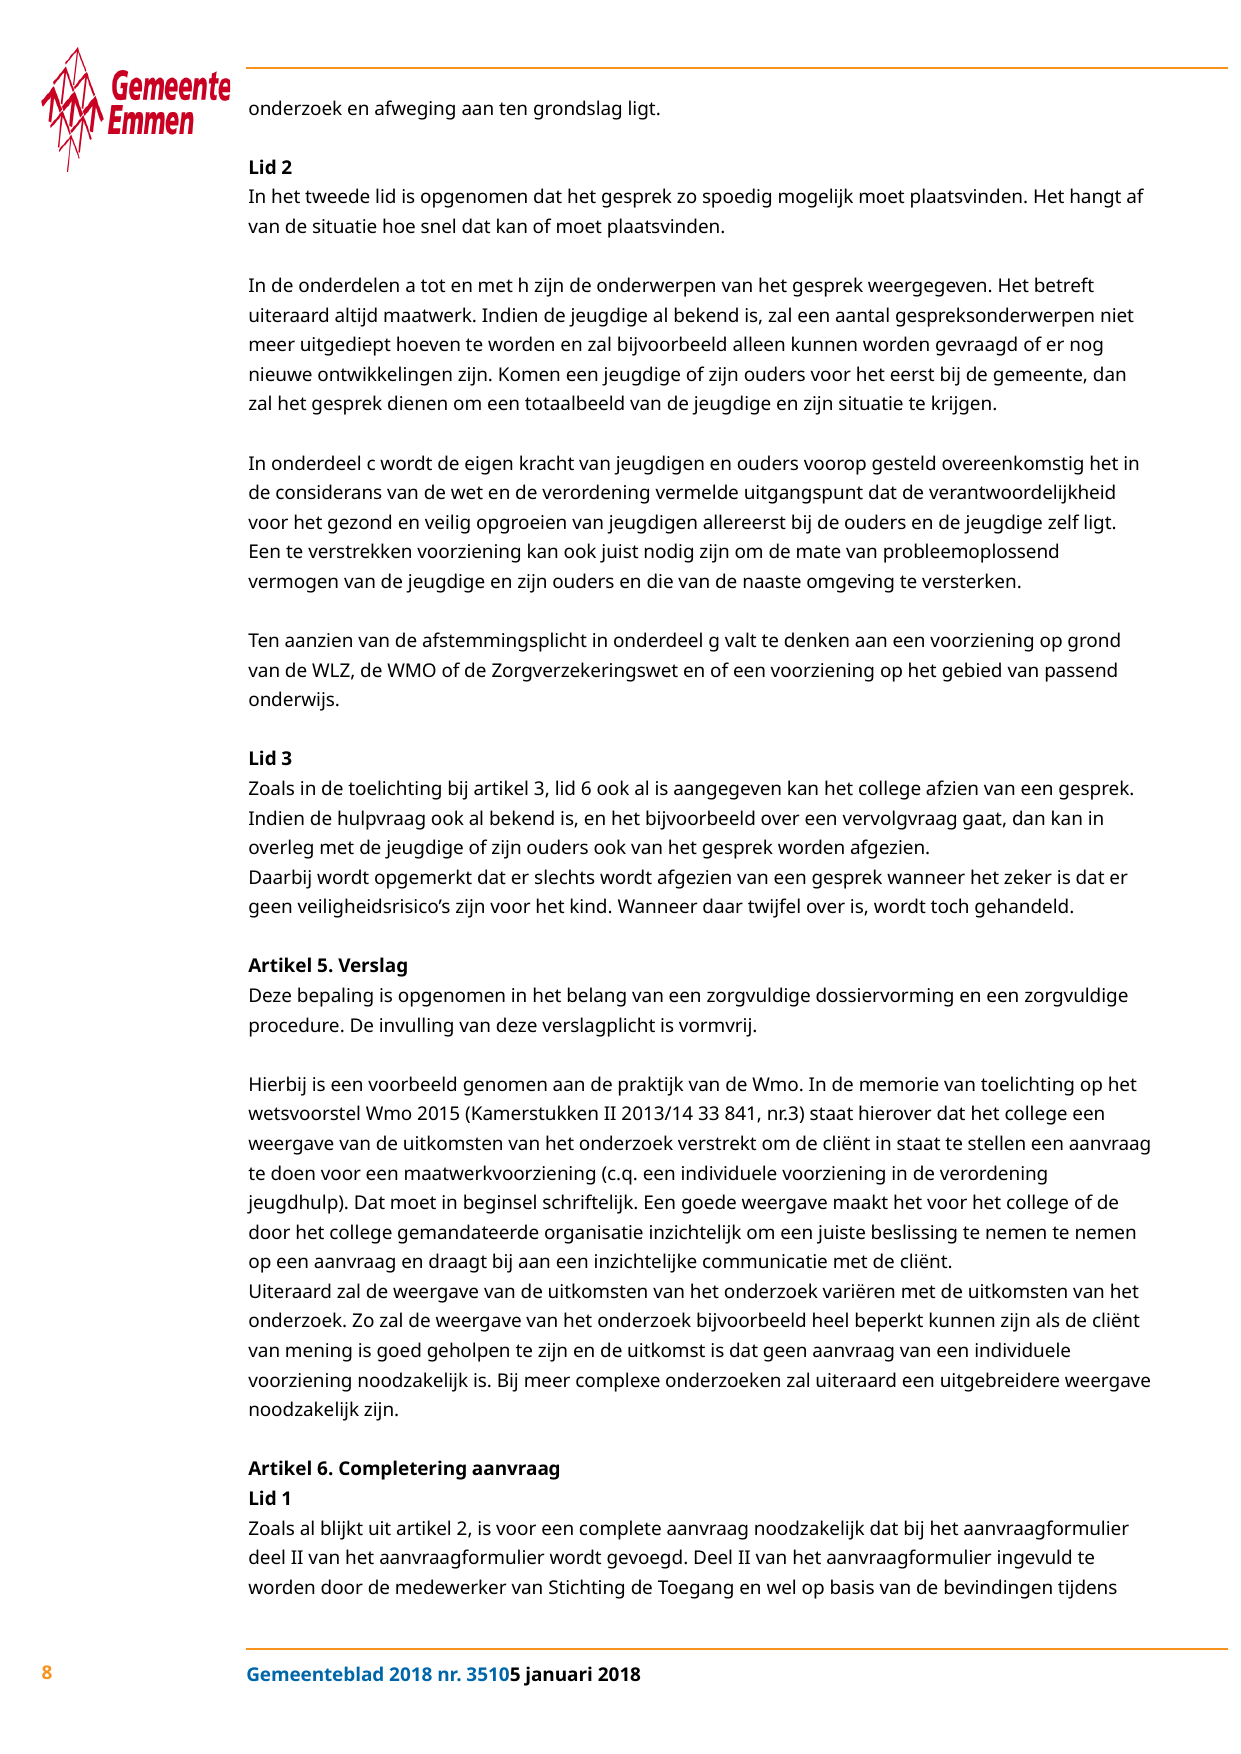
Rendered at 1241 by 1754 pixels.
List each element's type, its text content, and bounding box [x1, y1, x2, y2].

text In onderdeel c wordt de eigen kracht van jeugdigen en ouders voorop gesteld overeenkomstig het in de considerans van de wet en de verordening vermelde uitgangspunt dat de verantwoordelijkheid voor het gezond en veilig opgroeien van jeugdigen allereerst bij de ouders en de jeugdige zelf ligt. Een te verstrekken voorziening kan ook juist nodig zijn om de mate van probleemoplossend vermogen van de jeugdige en zijn ouders en die van de naaste omgeving te versterken. [248, 450, 1152, 594]
text onderzoek en afweging aan ten grondslag ligt. [248, 95, 1152, 121]
text Daarbij wordt opgemerkt dat er slechts wordt afgezien van een gesprek wanneer het zeker is dat er geen veiligheidsrisico’s zijn voor het kind. Wanneer daar twijfel over is, wordt toch gehandeld. [248, 864, 1152, 919]
text Lid 3 [248, 746, 1152, 771]
text Artikel 5. Verslag [248, 953, 1152, 978]
text Lid 2 [248, 154, 1152, 180]
text In de onderdelen a tot en met h zijn de onderwerpen van het gesprek weergegeven. Het betreft uiteraard altijd maatwerk. Indien de jeugdige al bekend is, zal een aantal gespreksonderwerpen niet meer uitgediept hoeven te worden en zal bijvoorbeeld alleen kunnen worden gevraagd of er nog nieuwe ontwikkelingen zijn. Komen een jeugdige of zijn ouders voor het eerst bij de gemeente, dan zal het gesprek dienen om een totaalbeeld van de jeugdige en zijn situatie te krijgen. [248, 272, 1152, 416]
text Uiteraard zal de weergave van de uitkomsten van het onderzoek variëren met de uitkomsten van het onderzoek. Zo zal de weergave van het onderzoek bijvoorbeeld heel beperkt kunnen zijn als de cliënt van mening is goed geholpen te zijn en de uitkomst is dat geen aanvraag van een individuele voorziening noodzakelijk is. Bij meer complexe onderzoeken zal uiteraard een uitgebreidere weergave noodzakelijk zijn. [248, 1278, 1152, 1422]
text Artikel 6. Completering aanvraag [248, 1456, 1152, 1481]
text Hierbij is een voorbeeld genomen aan de praktijk van de Wmo. In de memorie van toelichting op het wetsvoorstel Wmo 2015 (Kamerstukken II 2013/14 33 841, nr.3) staat hierover dat het college een weergave van de uitkomsten van het onderzoek verstrekt om de cliënt in staat te stellen een aanvraag te doen voor een maatwerkvoorziening (c.q. een individuele voorziening in de verordening jeugdhulp). Dat moet in beginsel schriftelijk. Een goede weergave maakt het voor het college of de door het college gemandateerde organisatie inzichtelijk om een juiste beslissing te nemen te nemen op een aanvraag en draagt bij aan een inzichtelijke communicatie met de cliënt. [248, 1071, 1152, 1274]
text Zoals in de toelichting bij artikel 3, lid 6 ook al is aangegeven kan het college afzien van een gesprek. Indien de hulpvraag ook al bekend is, en het bijvoorbeeld over een vervolgvraag gaat, dan kan in overleg met de jeugdige of zijn ouders ook van het gesprek worden afgezien. [248, 775, 1152, 860]
text Zoals al blijkt uit artikel 2, is voor een complete aanvraag noodzakelijk dat bij het aanvraagformulier deel II van het aanvraagformulier wordt gevoegd. Deel II van het aanvraagformulier ingevuld te worden door de medewerker van Stichting de Toegang en wel op basis van de bevindingen tijdens [248, 1515, 1152, 1600]
text Lid 1 [248, 1485, 1152, 1511]
text Deze bepaling is opgenomen in het belang van een zorgvuldige dossiervorming en een zorgvuldige procedure. De invulling van deze verslagplicht is vormvrij. [248, 982, 1152, 1038]
picture [41, 47, 231, 172]
text In het tweede lid is opgenomen dat het gesprek zo spoedig mogelijk moet plaatsvinden. Het hangt af van de situatie hoe snel dat kan of moet plaatsvinden. [248, 183, 1152, 239]
text Ten aanzien van de afstemmingsplicht in onderdeel g valt te denken aan een voorziening op grond van de WLZ, de WMO of de Zorgverzekeringswet en of een voorziening op het gebied van passend onderwijs. [248, 627, 1152, 712]
